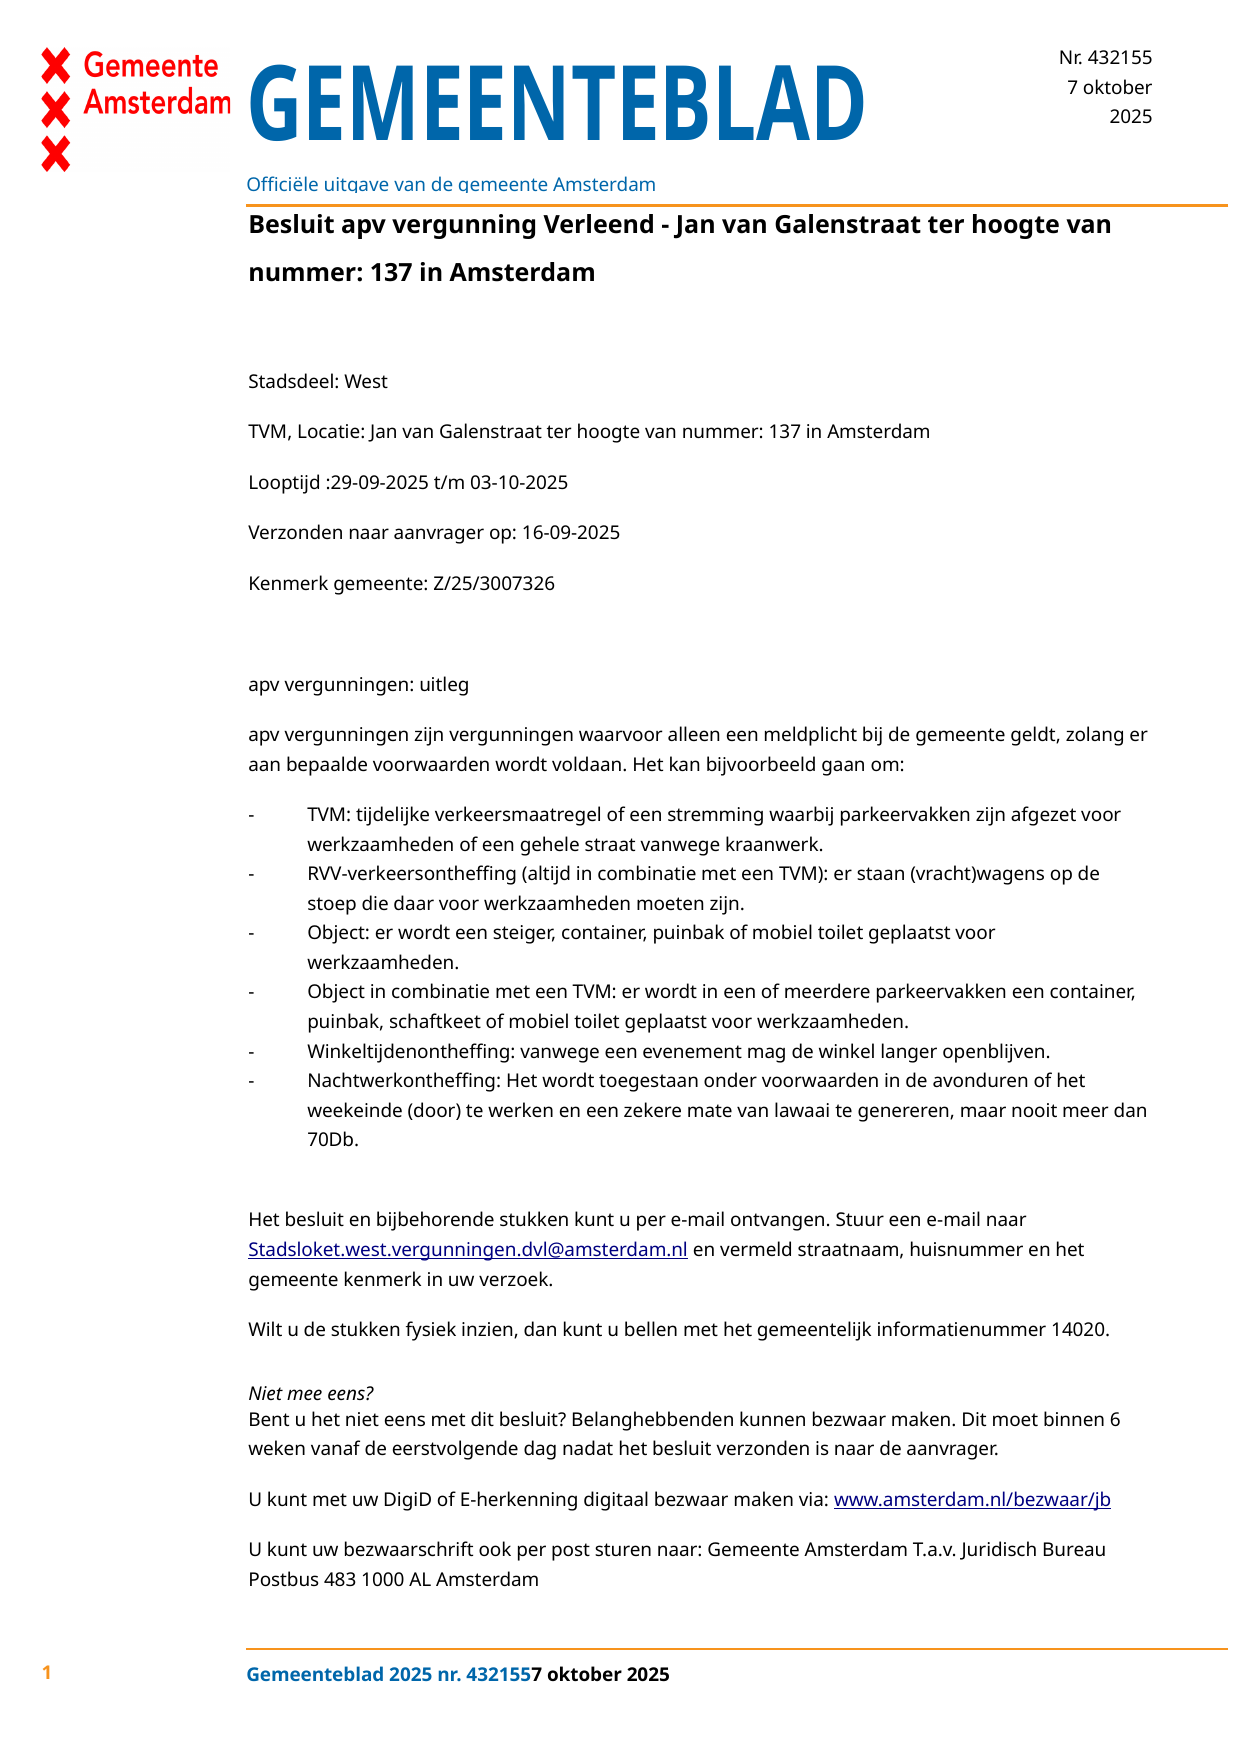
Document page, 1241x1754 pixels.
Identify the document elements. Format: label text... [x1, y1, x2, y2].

list Winkeltijdenontheffing: vanwege een evenement mag de winkel langer openblijven. [248, 1038, 1152, 1064]
text Niet mee eens? [248, 1380, 1152, 1406]
picture [41, 47, 231, 172]
list TVM: tijdelijke verkeersmaatregel of een stremming waarbij parkeervakken zijn afgezet voor werkzaamheden of een gehele straat vanwege kraanwerk. [248, 801, 1152, 857]
text Stadsdeel: West [248, 368, 1152, 394]
list RVV-verkeersontheffing (altijd in combinatie met een TVM): er staan (vracht)wagens op de stoep die daar voor werkzaamheden moeten zijn. [248, 860, 1152, 916]
text Verzonden naar aanvrager op: 16-09-2025 [248, 519, 1152, 545]
text apv vergunningen zijn vergunningen waarvoor alleen een meldplicht bij de gemeente geldt, zolang er aan bepaalde voorwaarden wordt voldaan. Het kan bijvoorbeeld gaan om: [248, 721, 1152, 777]
text U kunt uw bezwaarschrift ook per post sturen naar: Gemeente Amsterdam T.a.v. Juridisch Bureau Postbus 483 1000 AL Amsterdam [248, 1536, 1152, 1592]
text U kunt met uw DigiD of E-herkenning digitaal bezwaar maken via: www.amsterdam.nl/bezwaar/jb [248, 1486, 1152, 1512]
text TVM, Locatie: Jan van Galenstraat ter hoogte van nummer: 137 in Amsterdam [248, 419, 1152, 444]
text Bent u het niet eens met dit besluit? Belanghebbenden kunnen bezwaar maken. Dit moet binnen 6 weken vanaf de eerstvolgende dag nadat het besluit verzonden is naar de aanvrager. [248, 1406, 1152, 1461]
text apv vergunningen: uitleg [248, 671, 1152, 697]
list Object: er wordt een steiger, container, puinbak of mobiel toilet geplaatst voor werkzaamheden. [248, 919, 1152, 975]
text Besluit apv vergunning Verleend - Jan van Galenstraat ter hoogte van nummer: 137 in Amsterdam [248, 207, 1152, 288]
text Looptijd :29-09-2025 t/m 03-10-2025 [248, 469, 1152, 495]
list Object in combinatie met een TVM: er wordt in een of meerdere parkeervakken een container, puinbak, schaftkeet of mobiel toilet geplaatst voor werkzaamheden. [248, 979, 1152, 1034]
text Het besluit en bijbehorende stukken kunt u per e-mail ontvangen. Stuur een e-mail naar Stadsloket.west.vergunningen.dvl@amsterdam.nl en vermeld straatnaam, huisnummer en het gemeente kenmerk in uw verzoek. [248, 1207, 1152, 1292]
text Kenmerk gemeente: Z/25/3007326 [248, 570, 1152, 596]
list Nachtwerkontheffing: Het wordt toegestaan onder voorwaarden in de avonduren of het weekeinde (door) te werken en een zekere mate van lawaai te genereren, maar nooit meer dan 70Db. [248, 1067, 1152, 1152]
text Wilt u de stukken fysiek inzien, dan kunt u bellen met het gemeentelijk informatienummer 14020. [248, 1316, 1152, 1342]
